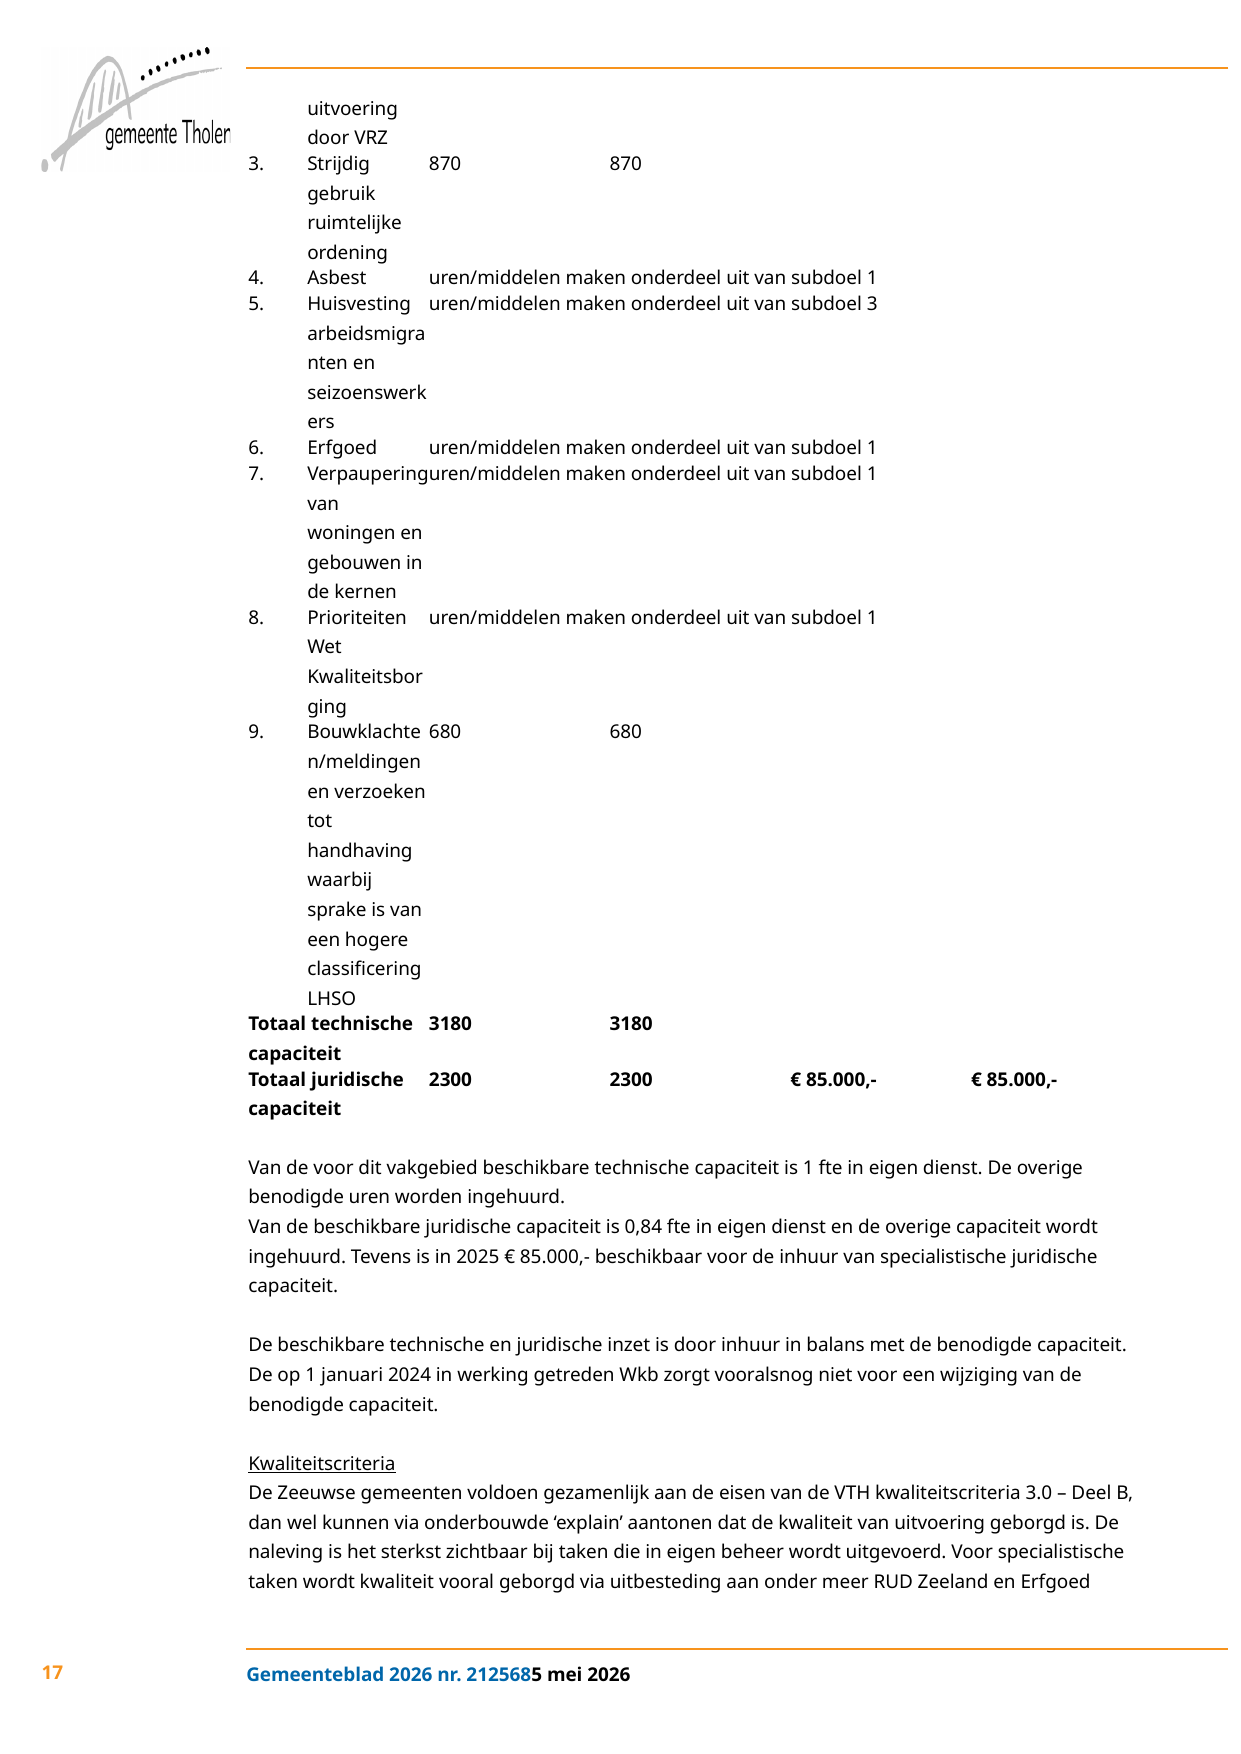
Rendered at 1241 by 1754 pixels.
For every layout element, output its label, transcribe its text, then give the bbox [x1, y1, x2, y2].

table_cell 870 [609, 150, 790, 264]
table_cell Prioriteiten Wet Kwaliteitsborging [248, 604, 429, 719]
text Kwaliteitscriteria [248, 1450, 1152, 1476]
table_cell 3180 [429, 1011, 609, 1066]
table_cell [429, 95, 609, 150]
picture [41, 47, 231, 172]
text Van de beschikbare juridische capaciteit is 0,84 fte in eigen dienst en de overige capaciteit wordt ingehuurd. Tevens is in 2025 € 85.000,- beschikbaar voor de inhuur van specialistische juridische capaciteit. [248, 1213, 1152, 1298]
table_cell 680 [609, 719, 790, 1011]
table_cell uitvoering door VRZ [248, 95, 429, 150]
table_cell Erfgoed [248, 434, 429, 460]
table_cell [971, 150, 1152, 264]
table_cell Bouwklachten/meldingen en verzoeken tot handhaving waarbij sprake is van een hogere classificering LHSO [248, 719, 429, 1011]
table_cell [609, 95, 790, 150]
table_cell uren/middelen maken onderdeel uit van subdoel 1 [429, 604, 971, 719]
table_cell uren/middelen maken onderdeel uit van subdoel 1 [429, 460, 1152, 604]
table_cell Asbest [248, 265, 429, 290]
table_cell [790, 150, 971, 264]
table_cell 870 [429, 150, 609, 264]
table_cell 2300 [429, 1066, 609, 1121]
table_cell uren/middelen maken onderdeel uit van subdoel 1 [429, 434, 1152, 460]
table_cell 3180 [609, 1011, 790, 1066]
table_cell Totaal juridische capaciteit [248, 1066, 429, 1121]
text De Zeeuwse gemeenten voldoen gezamenlijk aan de eisen van de VTH kwaliteitscriteria 3.0 – Deel B, dan wel kunnen via onderbouwde ‘explain’ aantonen dat de kwaliteit van uitvoering geborgd is. De naleving is het sterkst zichtbaar bij taken die in eigen beheer wordt uitgevoerd. Voor specialistische taken wordt kwaliteit vooral geborgd via uitbesteding aan onder meer RUD Zeeland en Erfgoed [248, 1479, 1152, 1594]
table_cell [971, 719, 1152, 1011]
table_cell 680 [429, 719, 609, 1011]
table_cell Verpaupering van woningen en gebouwen in de kernen [248, 460, 429, 604]
table_cell € 85.000,- [790, 1066, 971, 1121]
table_cell 2300 [609, 1066, 790, 1121]
table_cell [971, 604, 1152, 719]
table_cell [971, 1011, 1152, 1066]
table_cell [971, 95, 1152, 150]
text Van de voor dit vakgebied beschikbare technische capaciteit is 1 fte in eigen dienst. De overige benodigde uren worden ingehuurd. [248, 1154, 1152, 1209]
table_cell uren/middelen maken onderdeel uit van subdoel 3 [429, 290, 1152, 434]
table_cell Strijdig gebruik ruimtelijke ordening [248, 150, 429, 264]
table_cell uren/middelen maken onderdeel uit van subdoel 1 [429, 265, 1152, 290]
table_cell [790, 1011, 971, 1066]
table_cell [790, 95, 971, 150]
table_cell Huisvesting arbeidsmigranten en seizoenswerkers [248, 290, 429, 434]
table_cell € 85.000,- [971, 1066, 1152, 1121]
table_cell Totaal technische capaciteit [248, 1011, 429, 1066]
text De beschikbare technische en juridische inzet is door inhuur in balans met de benodigde capaciteit. De op 1 januari 2024 in werking getreden Wkb zorgt vooralsnog niet voor een wijziging van de benodigde capaciteit. [248, 1332, 1152, 1416]
table_cell [790, 719, 971, 1011]
